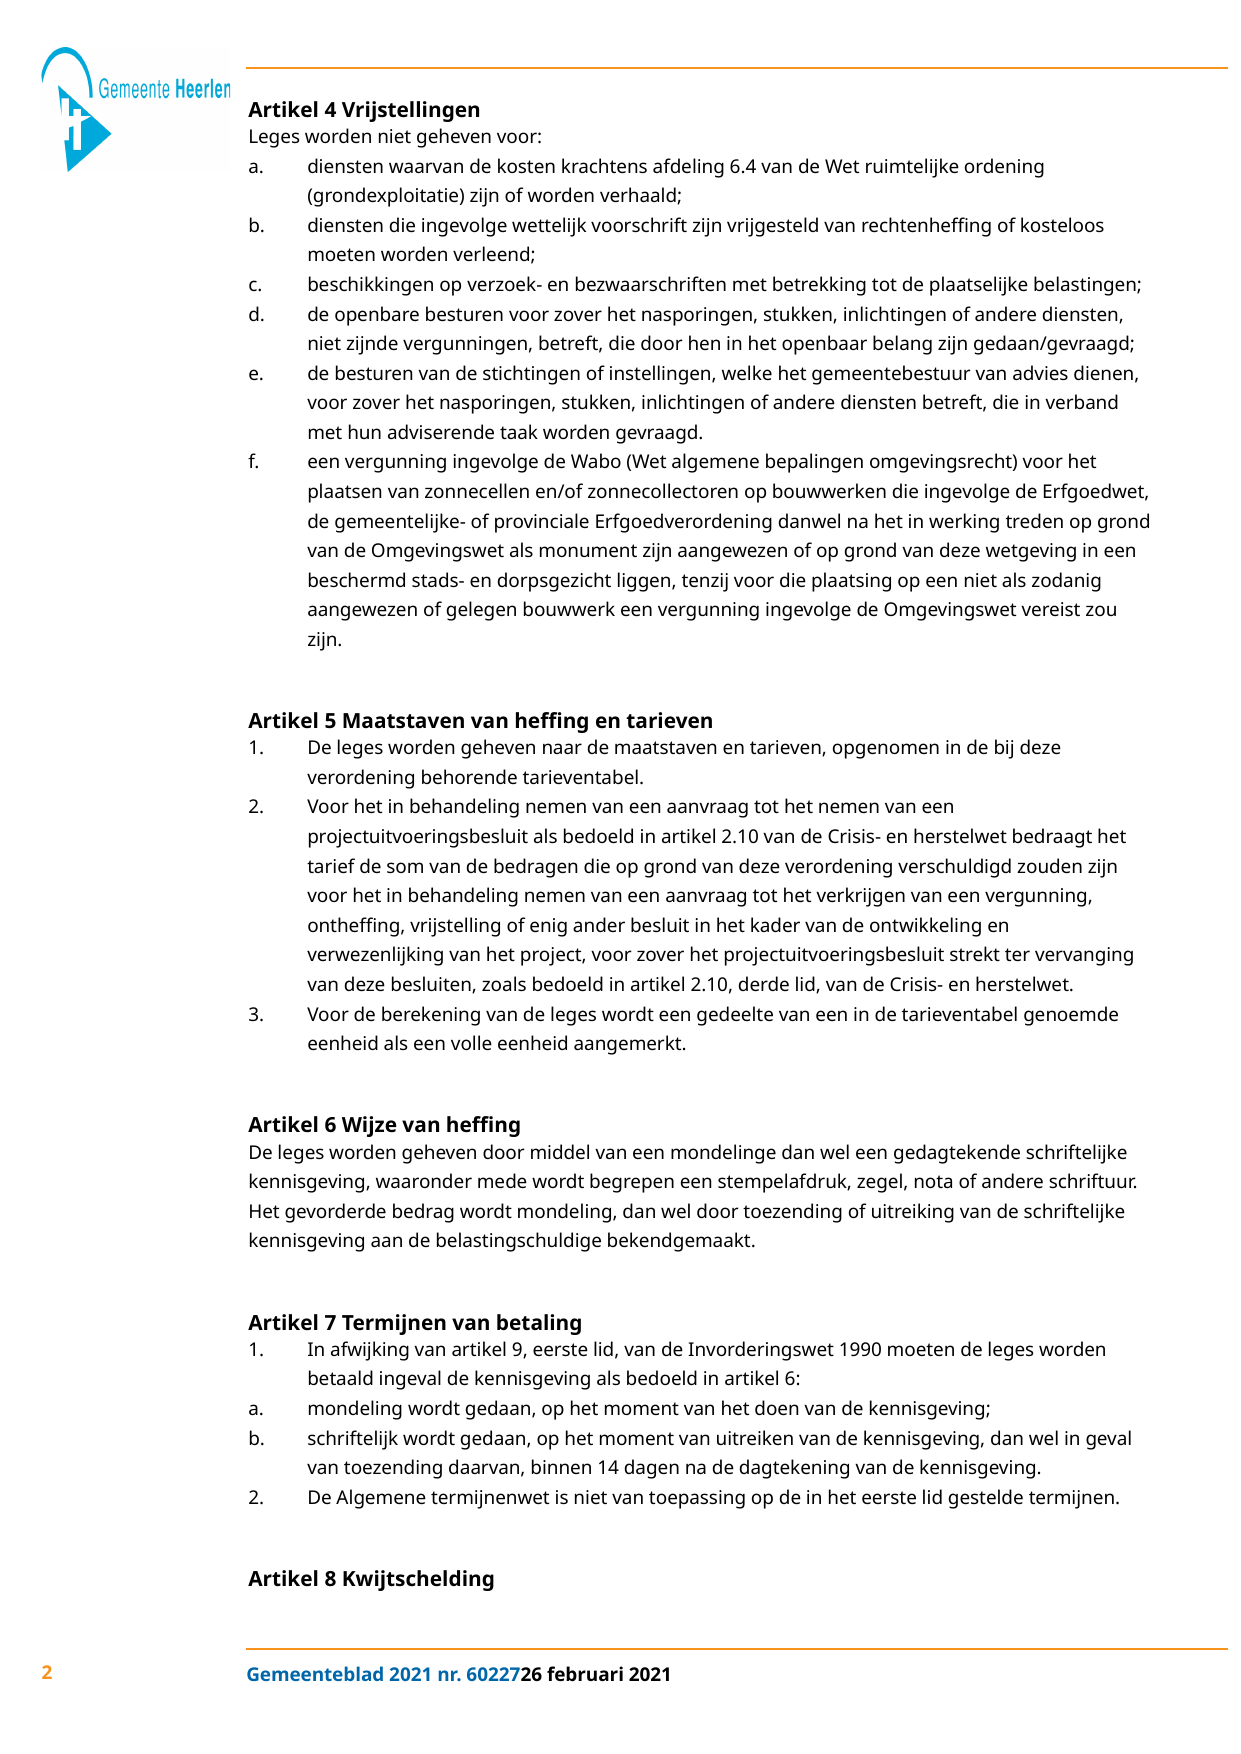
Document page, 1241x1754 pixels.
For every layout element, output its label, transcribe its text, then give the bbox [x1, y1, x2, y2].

list De leges worden geheven naar de maatstaven en tarieven, opgenomen in de bij deze verordening behorende tarieventabel. [248, 734, 1152, 790]
list schriftelijk wordt gedaan, op het moment van uitreiken van de kennisgeving, dan wel in geval van toezending daarvan, binnen 14 dagen na de dagtekening van de kennisgeving. [248, 1425, 1152, 1480]
text Artikel 5 Maatstaven van heffing en tarieven [248, 706, 1152, 734]
list mondeling wordt gedaan, op het moment van het doen van de kennisgeving; [248, 1395, 1152, 1421]
list de openbare besturen voor zover het nasporingen, stukken, inlichtingen of andere diensten, niet zijnde vergunningen, betreft, die door hen in het openbaar belang zijn gedaan/gevraagd; [248, 301, 1152, 356]
text Leges worden niet geheven voor: [248, 123, 1152, 149]
list diensten die ingevolge wettelijk voorschrift zijn vrijgesteld van rechtenheffing of kosteloos moeten worden verleend; [248, 212, 1152, 267]
picture [41, 47, 59, 70]
list Voor de berekening van de leges wordt een gedeelte van een in de tarieventabel genoemde eenheid als een volle eenheid aangemerkt. [248, 1001, 1152, 1056]
list De Algemene termijnenwet is niet van toepassing op de in het eerste lid gestelde termijnen. [248, 1484, 1152, 1510]
list de besturen van de stichtingen of instellingen, welke het gemeentebestuur van advies dienen, voor zover het nasporingen, stukken, inlichtingen of andere diensten betreft, die in verband met hun adviserende taak worden gevraagd. [248, 360, 1152, 445]
text Artikel 7 Termijnen van betaling [248, 1308, 1152, 1336]
list een vergunning ingevolge de Wabo (Wet algemene bepalingen omgevingsrecht) voor het plaatsen van zonnecellen en/of zonnecollectoren op bouwwerken die ingevolge de Erfgoedwet, de gemeentelijke- of provinciale Erfgoedverordening danwel na het in werking treden op grond van de Omgevingswet als monument zijn aangewezen of op grond van deze wetgeving in een beschermd stads- en dorpsgezicht liggen, tenzij voor die plaatsing op een niet als zodanig aangewezen of gelegen bouwwerk een vergunning ingevolge de Omgevingswet vereist zou zijn. [248, 449, 1152, 652]
picture [41, 47, 231, 172]
list beschikkingen op verzoek- en bezwaarschriften met betrekking tot de plaatselijke belastingen; [248, 271, 1152, 297]
text Artikel 4 Vrijstellingen [248, 95, 1152, 123]
list diensten waarvan de kosten krachtens afdeling 6.4 van de Wet ruimtelijke ordening (grondexploitatie) zijn of worden verhaald; [248, 153, 1152, 208]
list Voor het in behandeling nemen van een aanvraag tot het nemen van een projectuitvoeringsbesluit als bedoeld in artikel 2.10 van de Crisis- en herstelwet bedraagt het tarief de som van de bedragen die op grond van deze verordening verschuldigd zouden zijn voor het in behandeling nemen van een aanvraag tot het verkrijgen van een vergunning, ontheffing, vrijstelling of enig ander besluit in het kader van de ontwikkeling en verwezenlijking van het project, voor zover het projectuitvoeringsbesluit strekt ter vervanging van deze besluiten, zoals bedoeld in artikel 2.10, derde lid, van de Crisis- en herstelwet. [248, 794, 1152, 997]
text Artikel 6 Wijze van heffing [248, 1110, 1152, 1139]
list In afwijking van artikel 9, eerste lid, van de Invorderingswet 1990 moeten de leges worden betaald ingeval de kennisgeving als bedoeld in artikel 6: [248, 1336, 1152, 1391]
text De leges worden geheven door middel van een mondelinge dan wel een gedagtekende schriftelijke kennisgeving, waaronder mede wordt begrepen een stempelafdruk, zegel, nota of andere schriftuur. Het gevorderde bedrag wordt mondeling, dan wel door toezending of uitreiking van de schriftelijke kennisgeving aan de belastingschuldige bekendgemaakt. [248, 1139, 1152, 1253]
text Artikel 8 Kwijtschelding [248, 1564, 1152, 1592]
